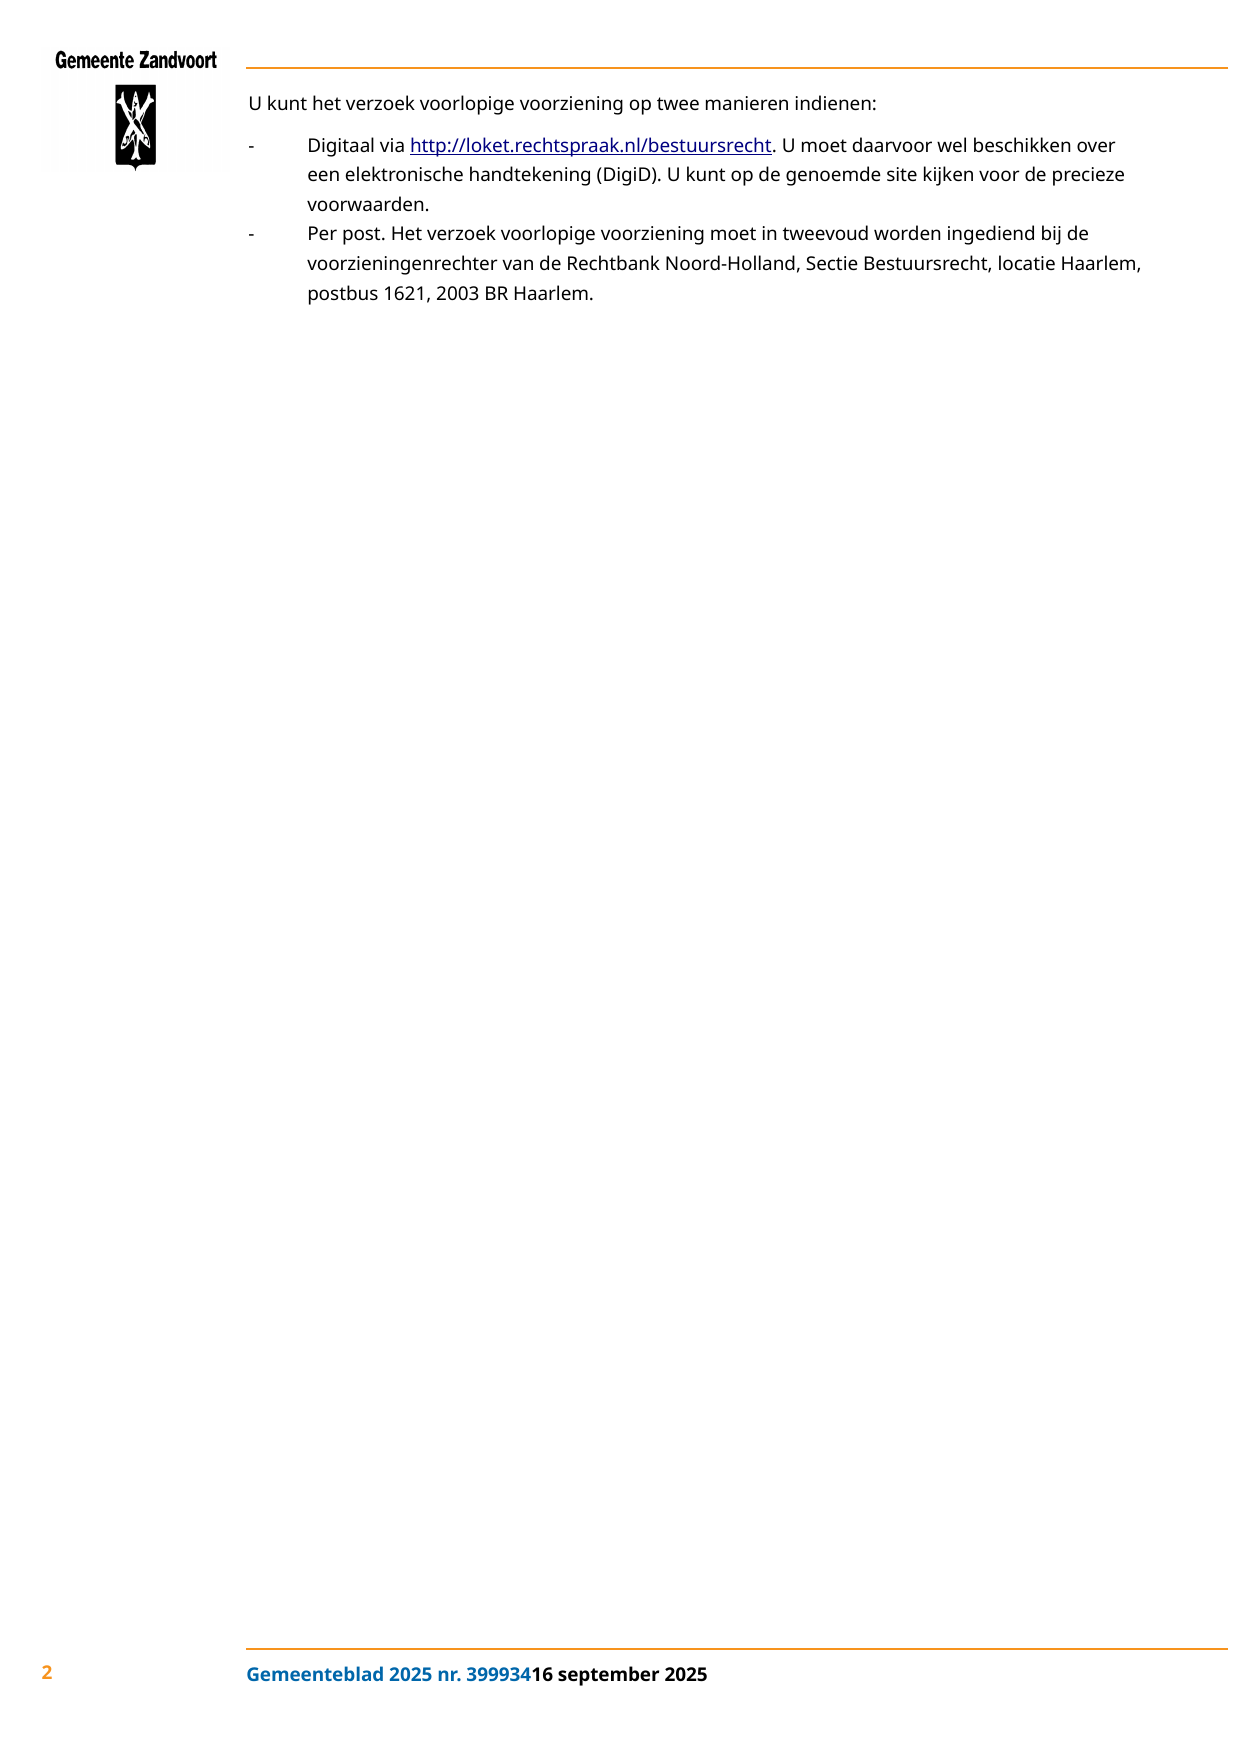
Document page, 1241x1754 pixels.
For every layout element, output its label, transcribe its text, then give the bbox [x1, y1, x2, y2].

picture [41, 47, 231, 172]
list Digitaal via http://loket.rechtspraak.nl/bestuursrecht. U moet daarvoor wel beschikken over een elektronische handtekening (DigiD). U kunt op de genoemde site kijken voor de precieze voorwaarden. [248, 132, 1152, 217]
text U kunt het verzoek voorlopige voorziening op twee manieren indienen: [248, 95, 1152, 114]
list Per post. Het verzoek voorlopige voorziening moet in tweevoud worden ingediend bij de voorzieningenrechter van de Rechtbank Noord-Holland, Sectie Bestuursrecht, locatie Haarlem, postbus 1621, 2003 BR Haarlem. [248, 221, 1152, 305]
